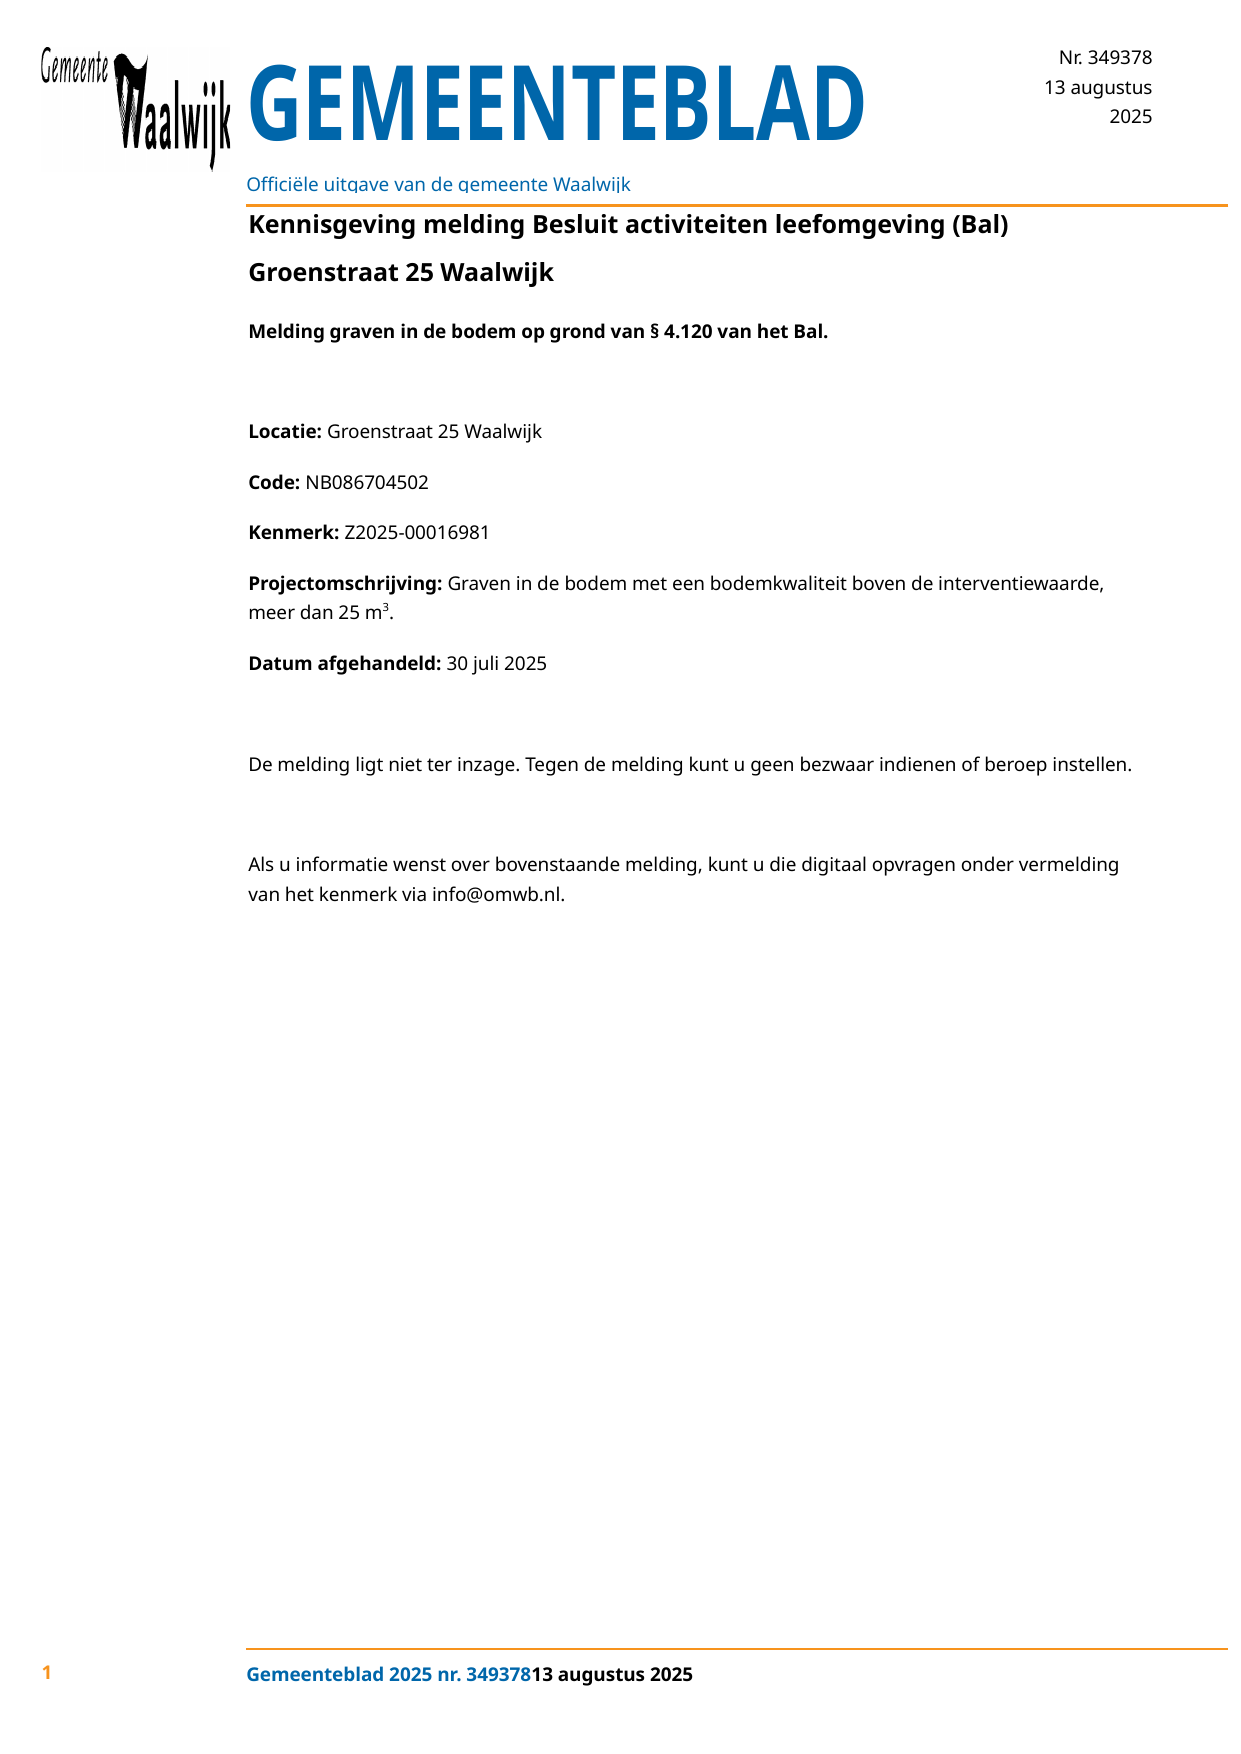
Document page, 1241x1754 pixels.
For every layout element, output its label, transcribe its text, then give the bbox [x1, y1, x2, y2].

text Kennisgeving melding Besluit activiteiten leefomgeving (Bal) Groenstraat 25 Waalwijk [248, 207, 1152, 288]
text Kenmerk: Z2025-00016981 [248, 519, 1152, 545]
text Datum afgehandeld: 30 juli 2025 [248, 650, 1152, 676]
text Locatie: Groenstraat 25 Waalwijk [248, 419, 1152, 444]
text Als u informatie wenst over bovenstaande melding, kunt u die digitaal opvragen onder vermelding van het kenmerk via info@omwb.nl. [248, 852, 1152, 907]
text Melding graven in de bodem op grond van § 4.120 van het Bal. [248, 318, 1152, 344]
picture [41, 47, 231, 172]
text De melding ligt niet ter inzage. Tegen de melding kunt u geen bezwaar indienen of beroep instellen. [248, 751, 1152, 777]
text Code: NB086704502 [248, 469, 1152, 495]
text Projectomschrijving: Graven in de bodem met een bodemkwaliteit boven de interventiewaarde, meer dan 25 m3. [248, 570, 1152, 625]
